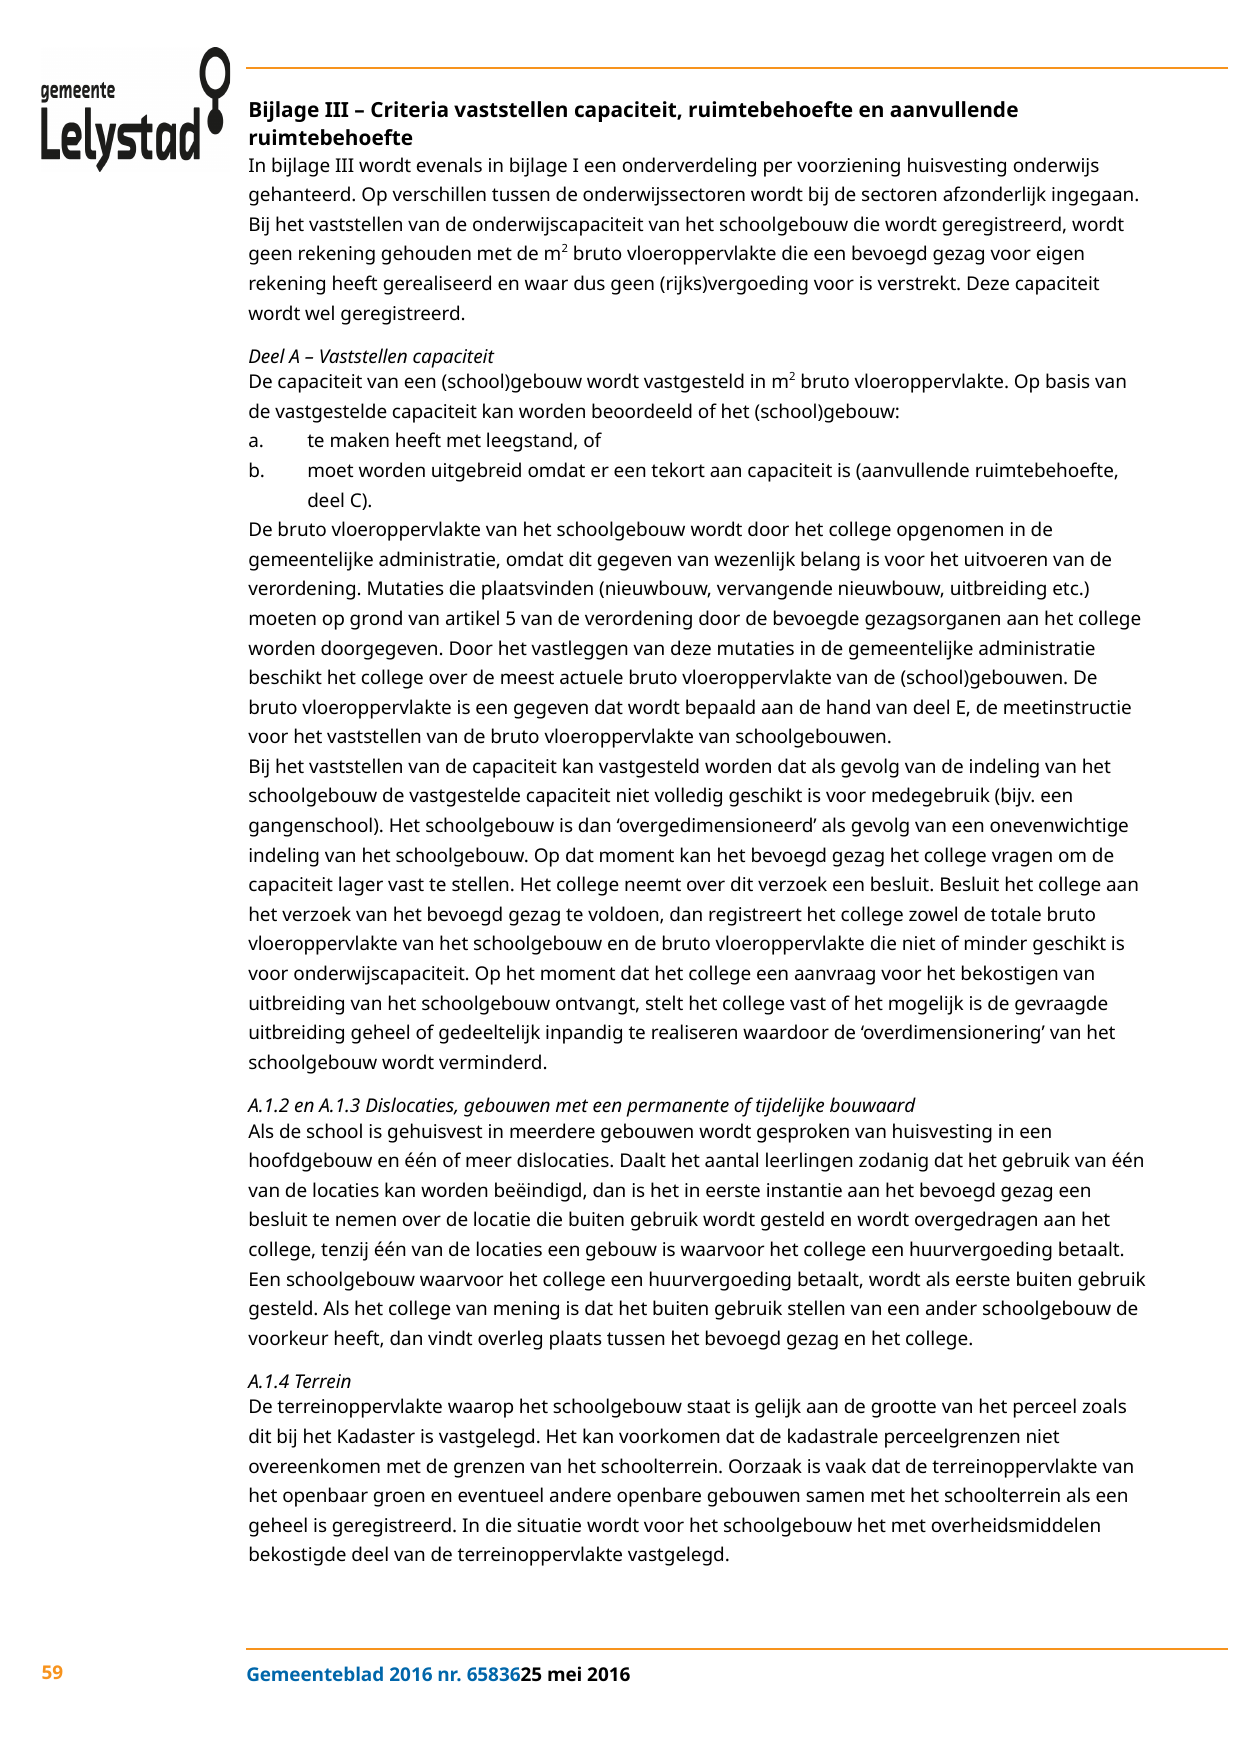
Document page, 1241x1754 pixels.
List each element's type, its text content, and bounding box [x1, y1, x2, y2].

text Deel A – Vaststellen capaciteit [248, 343, 1152, 368]
text Als de school is gehuisvest in meerdere gebouwen wordt gesproken van huisvesting in een hoofdgebouw en één of meer dislocaties. Daalt het aantal leerlingen zodanig dat het gebruik van één van de locaties kan worden beëindigd, dan is het in eerste instantie aan het bevoegd gezag een besluit te nemen over de locatie die buiten gebruik wordt gesteld en wordt overgedragen aan het college, tenzij één van de locaties een gebouw is waarvoor het college een huurvergoeding betaalt. Een schoolgebouw waarvoor het college een huurvergoeding betaalt, wordt als eerste buiten gebruik gesteld. Als het college van mening is dat het buiten gebruik stellen van een ander schoolgebouw de voorkeur heeft, dan vindt overleg plaats tussen het bevoegd gezag en het college. [248, 1118, 1152, 1351]
list te maken heeft met leegstand, of [248, 428, 1152, 453]
text De capaciteit van een (school)gebouw wordt vastgesteld in m2 bruto vloeroppervlakte. Op basis van de vastgestelde capaciteit kan worden beoordeeld of het (school)gebouw: [248, 368, 1152, 424]
text De bruto vloeroppervlakte van het schoolgebouw wordt door het college opgenomen in de gemeentelijke administratie, omdat dit gegeven van wezenlijk belang is voor het uitvoeren van de verordening. Mutaties die plaatsvinden (nieuwbouw, vervangende nieuwbouw, uitbreiding etc.) moeten op grond van artikel 5 van de verordening door de bevoegde gezagsorganen aan het college worden doorgegeven. Door het vastleggen van deze mutaties in de gemeentelijke administratie beschikt het college over de meest actuele bruto vloeroppervlakte van de (school)gebouwen. De bruto vloeroppervlakte is een gegeven dat wordt bepaald aan de hand van deel E, de meetinstructie voor het vaststellen van de bruto vloeroppervlakte van schoolgebouwen. [248, 516, 1152, 749]
text A.1.2 en A.1.3 Dislocaties, gebouwen met een permanente of tijdelijke bouwaard [248, 1092, 1152, 1118]
picture [41, 47, 231, 172]
text A.1.4 Terrein [248, 1368, 1152, 1394]
list moet worden uitgebreid omdat er een tekort aan capaciteit is (aanvullende ruimtebehoefte, deel C). [248, 457, 1152, 513]
text In bijlage III wordt evenals in bijlage I een onderverdeling per voorziening huisvesting onderwijs gehanteerd. Op verschillen tussen de onderwijssectoren wordt bij de sectoren afzonderlijk ingegaan. [248, 152, 1152, 207]
text Bij het vaststellen van de onderwijscapaciteit van het schoolgebouw die wordt geregistreerd, wordt geen rekening gehouden met de m2 bruto vloeroppervlakte die een bevoegd gezag voor eigen rekening heeft gerealiseerd en waar dus geen (rijks)vergoeding voor is verstrekt. Deze capaciteit wordt wel geregistreerd. [248, 211, 1152, 325]
text De terreinoppervlakte waarop het schoolgebouw staat is gelijk aan de grootte van het perceel zoals dit bij het Kadaster is vastgelegd. Het kan voorkomen dat de kadastrale perceelgrenzen niet overeenkomen met de grenzen van het schoolterrein. Oorzaak is vaak dat de terreinoppervlakte van het openbaar groen en eventueel andere openbare gebouwen samen met het schoolterrein als een geheel is geregistreerd. In die situatie wordt voor het schoolgebouw het met overheidsmiddelen bekostigde deel van de terreinoppervlakte vastgelegd. [248, 1394, 1152, 1567]
text Bijlage III – Criteria vaststellen capaciteit, ruimtebehoefte en aanvullende ruimtebehoefte [248, 95, 1152, 152]
text Bij het vaststellen van de capaciteit kan vastgesteld worden dat als gevolg van de indeling van het schoolgebouw de vastgestelde capaciteit niet volledig geschikt is voor medegebruik (bijv. een gangenschool). Het schoolgebouw is dan ‘overgedimensioneerd’ als gevolg van een onevenwichtige indeling van het schoolgebouw. Op dat moment kan het bevoegd gezag het college vragen om de capaciteit lager vast te stellen. Het college neemt over dit verzoek een besluit. Besluit het college aan het verzoek van het bevoegd gezag te voldoen, dan registreert het college zowel de totale bruto vloeroppervlakte van het schoolgebouw en de bruto vloeroppervlakte die niet of minder geschikt is voor onderwijscapaciteit. Op het moment dat het college een aanvraag voor het bekostigen van uitbreiding van het schoolgebouw ontvangt, stelt het college vast of het mogelijk is de gevraagde uitbreiding geheel of gedeeltelijk inpandig te realiseren waardoor de ‘overdimensionering’ van het schoolgebouw wordt verminderd. [248, 753, 1152, 1075]
